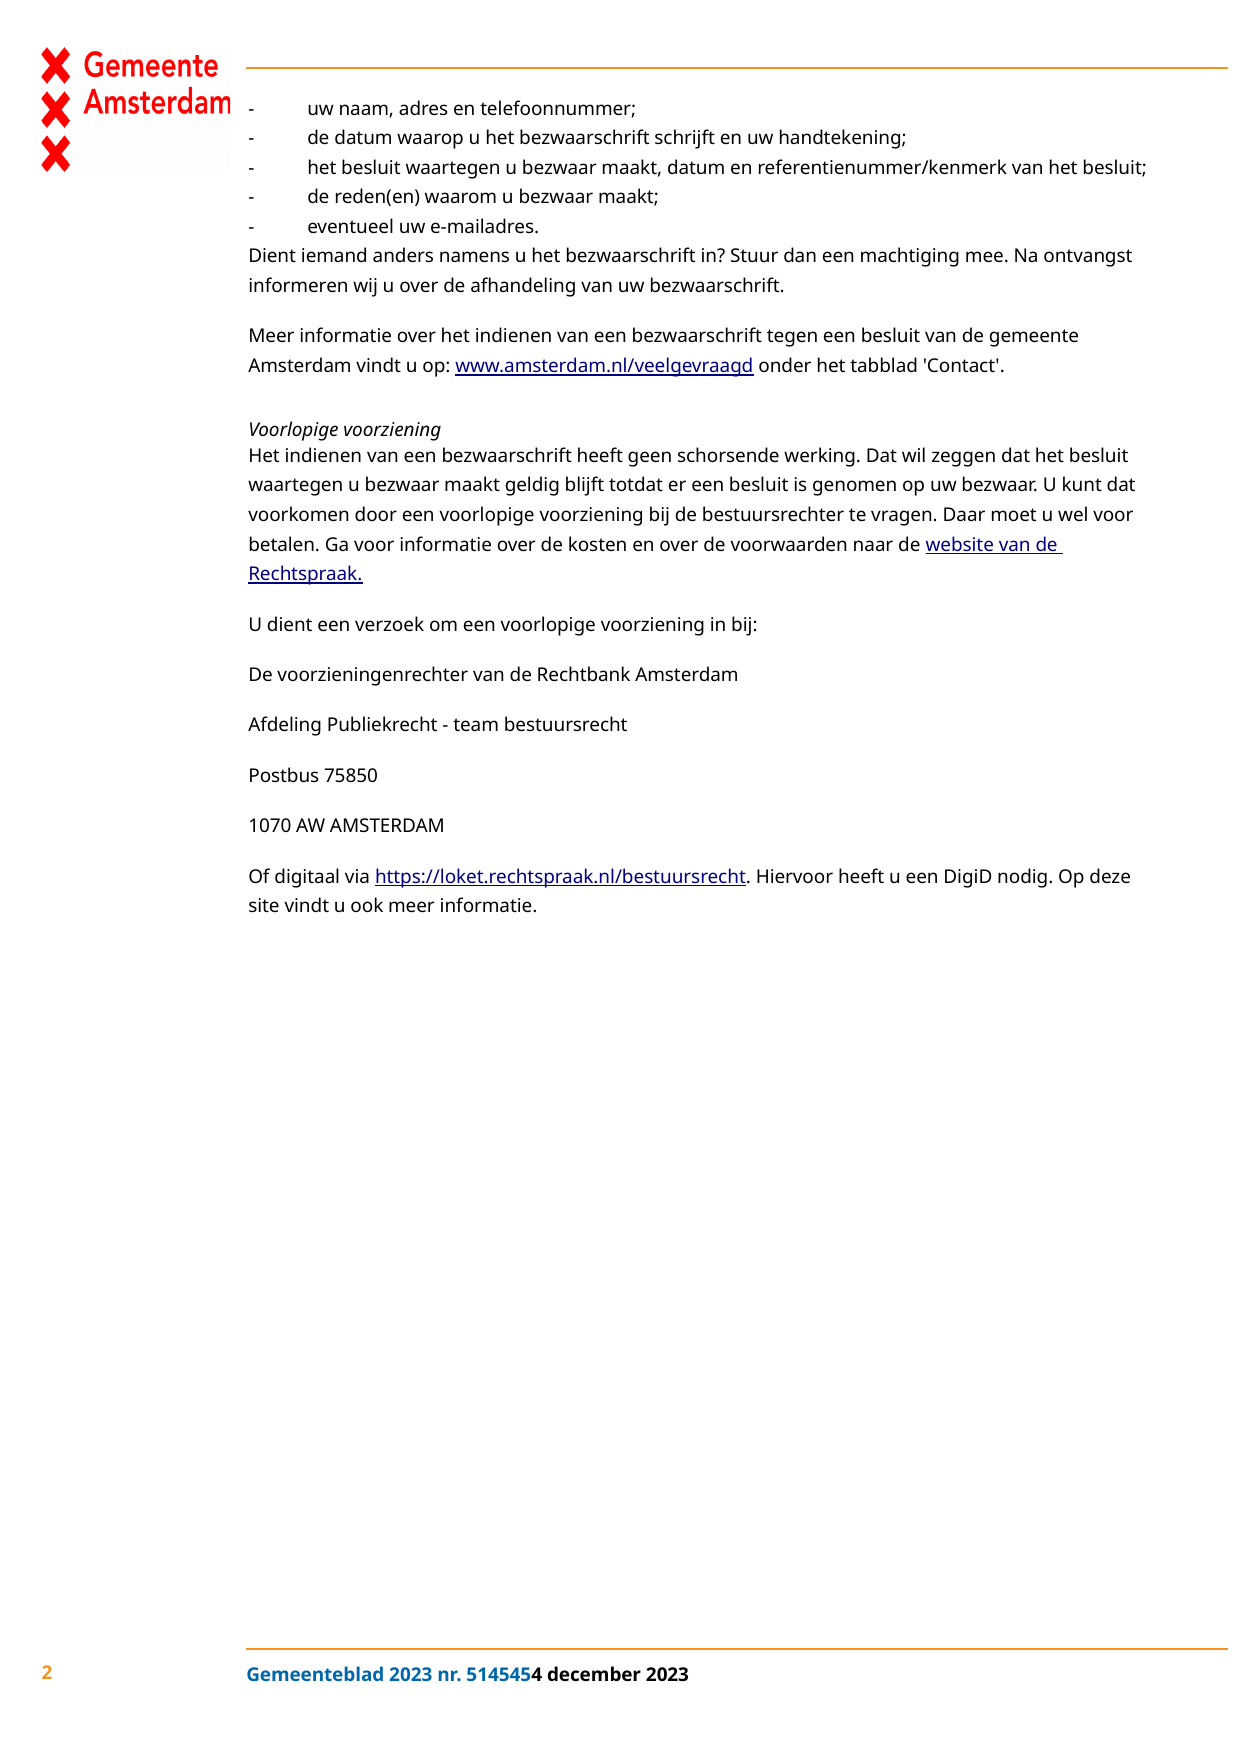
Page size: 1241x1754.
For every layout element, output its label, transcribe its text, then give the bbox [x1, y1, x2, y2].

text Meer informatie over het indienen van een bezwaarschrift tegen een besluit van de gemeente Amsterdam vindt u op: www.amsterdam.nl/veelgevraagd onder het tabblad 'Contact'. [248, 323, 1152, 378]
text Het indienen van een bezwaarschrift heeft geen schorsende werking. Dat wil zeggen dat het besluit waartegen u bezwaar maakt geldig blijft totdat er een besluit is genomen op uw bezwaar. U kunt dat voorkomen door een voorlopige voorziening bij de bestuursrechter te vragen. Daar moet u wel voor betalen. Ga voor informatie over de kosten en over de voorwaarden naar de website van de Rechtspraak. [248, 442, 1152, 586]
text Dient iemand anders namens u het bezwaarschrift in? Stuur dan een machtiging mee. Na ontvangst informeren wij u over de afhandeling van uw bezwaarschrift. [248, 243, 1152, 298]
list de datum waarop u het bezwaarschrift schrijft en uw handtekening; [248, 124, 1152, 150]
list uw naam, adres en telefoonnummer; [248, 95, 1152, 121]
text Postbus 75850 [248, 762, 1152, 788]
text U dient een verzoek om een voorlopige voorziening in bij: [248, 611, 1152, 636]
text Of digitaal via https://loket.rechtspraak.nl/bestuursrecht. Hiervoor heeft u een DigiD nodig. Op deze site vindt u ook meer informatie. [248, 863, 1152, 918]
list eventueel uw e-mailadres. [248, 213, 1152, 239]
list het besluit waartegen u bezwaar maakt, datum en referentienummer/kenmerk van het besluit; [248, 154, 1152, 180]
text De voorzieningenrechter van de Rechtbank Amsterdam [248, 661, 1152, 687]
text Voorlopige voorziening [248, 416, 1152, 442]
list de reden(en) waarom u bezwaar maakt; [248, 183, 1152, 209]
text Afdeling Publiekrecht - team bestuursrecht [248, 712, 1152, 737]
picture [41, 47, 231, 172]
text 1070 AW AMSTERDAM [248, 812, 1152, 838]
